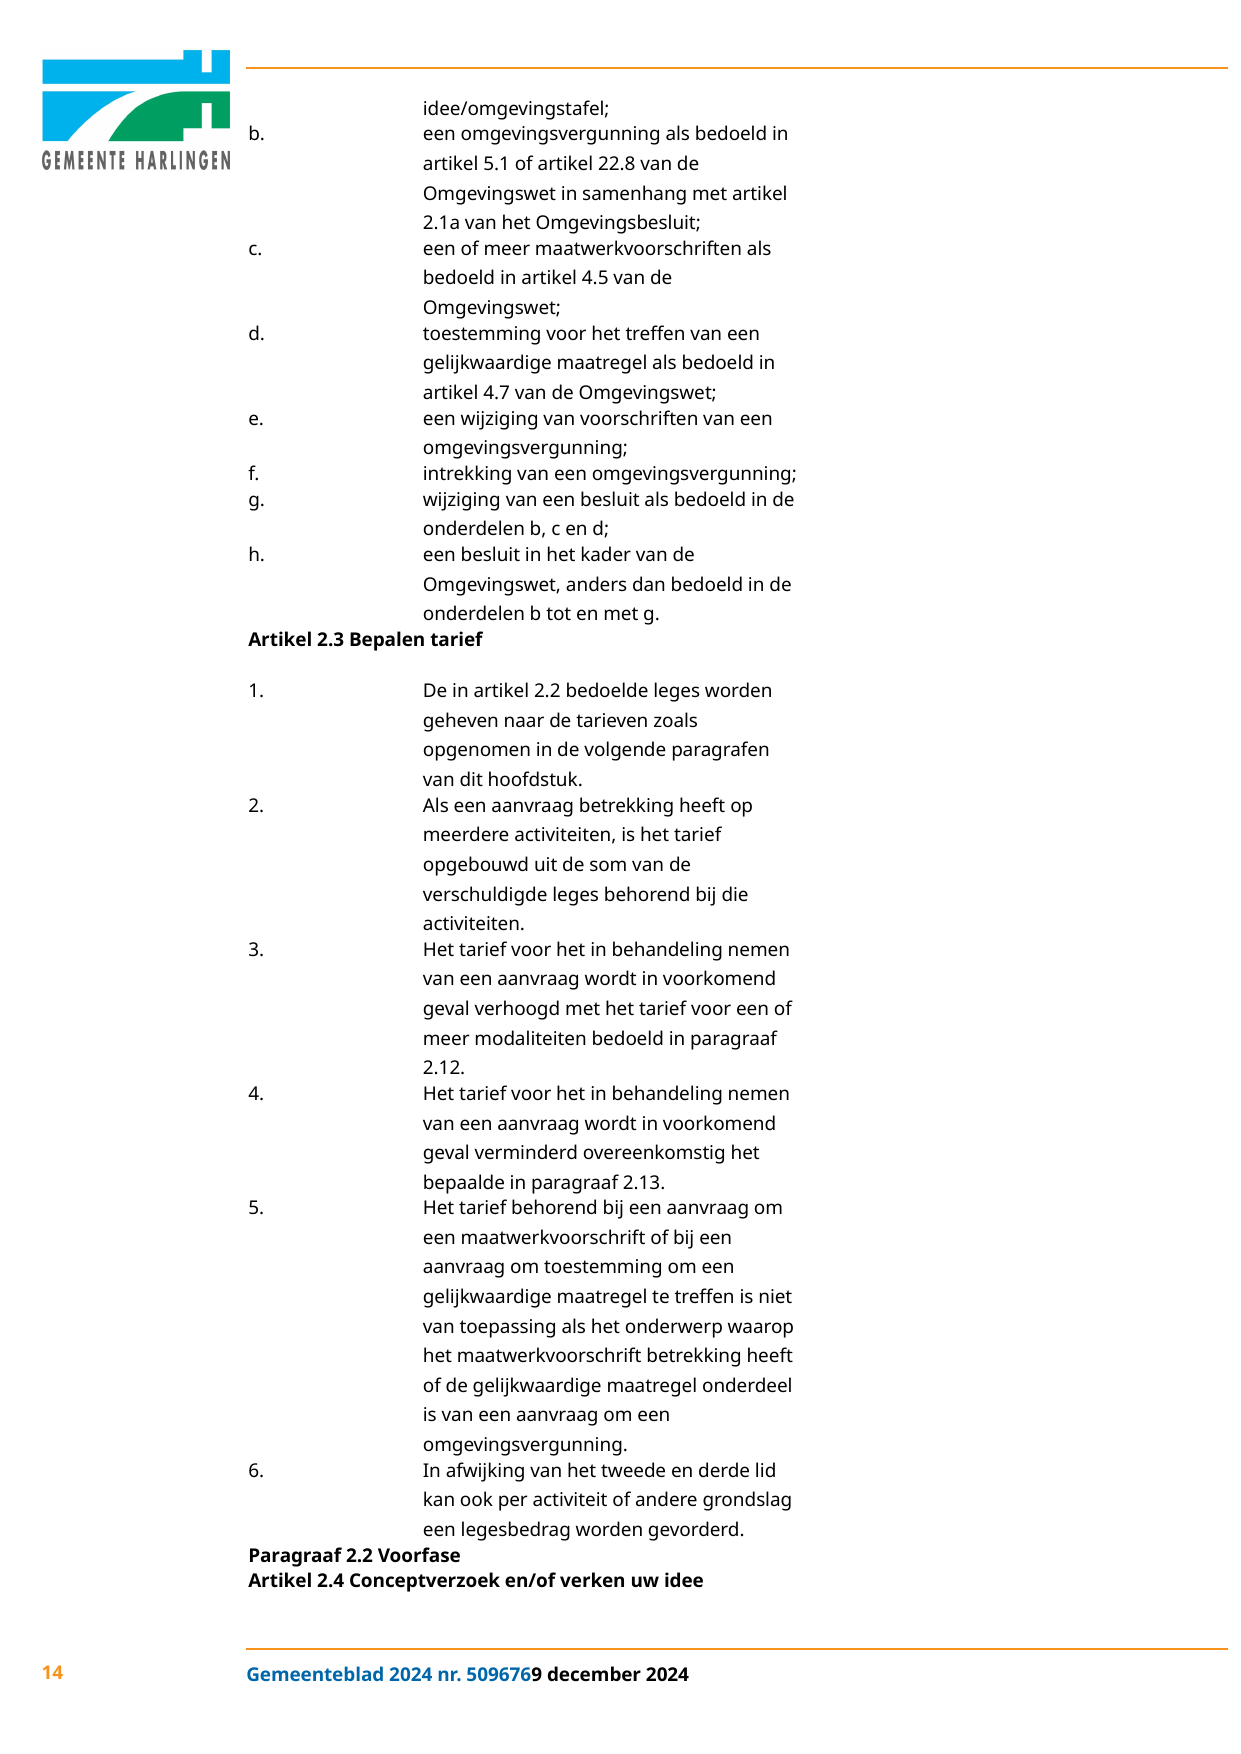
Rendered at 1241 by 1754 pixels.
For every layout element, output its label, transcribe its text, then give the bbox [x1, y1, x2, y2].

table_cell Het tarief behorend bij een aanvraag om een maatwerkvoorschrift of bij een aanvraag om toestemming om een gelijkwaardige maatregel te treffen is niet van toepassing als het onderwerp waarop het maatwerkvoorschrift betrekking heeft of de gelijkwaardige maatregel onderdeel is van een aanvraag om een omgevingsvergunning. [423, 1195, 802, 1457]
table_cell [802, 936, 977, 1080]
table_cell [977, 652, 1152, 677]
table_cell [977, 486, 1152, 541]
table_cell [802, 678, 977, 792]
table_cell [977, 95, 1152, 121]
table_cell [802, 320, 977, 405]
table_cell [977, 936, 1152, 1080]
table_cell 5. [248, 1195, 423, 1457]
table_cell 3. [248, 936, 423, 1080]
table_cell [977, 792, 1152, 936]
table_cell [977, 678, 1152, 792]
table_cell [802, 121, 977, 235]
table_cell Artikel 2.3 Bepalen tarief [248, 626, 977, 652]
table_cell [802, 460, 977, 486]
table_cell [802, 235, 977, 320]
table_cell [977, 235, 1152, 320]
table_cell wijziging van een besluit als bedoeld in de onderdelen b, c en d; [423, 486, 802, 541]
table_cell f. [248, 460, 423, 486]
table_cell Artikel 2.4 Conceptverzoek en/of verken uw idee [248, 1568, 977, 1593]
table_cell een besluit in het kader van de Omgevingswet, anders dan bedoeld in de onderdelen b tot en met g. [423, 541, 802, 626]
table_cell De in artikel 2.2 bedoelde leges worden geheven naar de tarieven zoals opgenomen in de volgende paragrafen van dit hoofdstuk. [423, 678, 802, 792]
table_cell [423, 652, 802, 677]
table_cell idee/omgevingstafel; [423, 95, 802, 121]
table_cell [802, 541, 977, 626]
table_cell [977, 1195, 1152, 1457]
table_cell [802, 652, 977, 677]
table_cell [802, 486, 977, 541]
table_cell [802, 405, 977, 460]
table_cell 1. [248, 678, 423, 792]
table_cell Het tarief voor het in behandeling nemen van een aanvraag wordt in voorkomend geval verhoogd met het tarief voor een of meer modaliteiten bedoeld in paragraaf 2.12. [423, 936, 802, 1080]
table_cell [802, 1457, 977, 1542]
table_cell [977, 541, 1152, 626]
table_cell [977, 1080, 1152, 1194]
table_cell een of meer maatwerkvoorschriften als bedoeld in artikel 4.5 van de Omgevingswet; [423, 235, 802, 320]
table_cell 4. [248, 1080, 423, 1194]
table_cell Paragraaf 2.2 Voorfase [248, 1542, 1152, 1568]
table_cell [977, 405, 1152, 460]
table_cell In afwijking van het tweede en derde lid kan ook per activiteit of andere grondslag een legesbedrag worden gevorderd. [423, 1457, 802, 1542]
table_cell c. [248, 235, 423, 320]
table_cell [977, 460, 1152, 486]
table_cell [802, 95, 977, 121]
table_cell g. [248, 486, 423, 541]
table_cell een wijziging van voorschriften van een omgevingsvergunning; [423, 405, 802, 460]
table_cell 2. [248, 792, 423, 936]
table_cell toestemming voor het treffen van een gelijkwaardige maatregel als bedoeld in artikel 4.7 van de Omgevingswet; [423, 320, 802, 405]
table_cell [977, 1457, 1152, 1542]
table_cell [248, 95, 423, 121]
table_cell Als een aanvraag betrekking heeft op meerdere activiteiten, is het tarief opgebouwd uit de som van de verschuldigde leges behorend bij die activiteiten. [423, 792, 802, 936]
table_cell [248, 652, 423, 677]
table_cell [802, 1195, 977, 1457]
table_cell [977, 121, 1152, 235]
table_cell b. [248, 121, 423, 235]
table_cell e. [248, 405, 423, 460]
table_cell intrekking van een omgevingsvergunning; [423, 460, 802, 486]
table_cell [802, 1080, 977, 1194]
table_cell Het tarief voor het in behandeling nemen van een aanvraag wordt in voorkomend geval verminderd overeenkomstig het bepaalde in paragraaf 2.13. [423, 1080, 802, 1194]
table_cell een omgevingsvergunning als bedoeld in artikel 5.1 of artikel 22.8 van de Omgevingswet in samenhang met artikel 2.1a van het Omgevingsbesluit; [423, 121, 802, 235]
table_cell [977, 320, 1152, 405]
table_cell d. [248, 320, 423, 405]
picture [41, 47, 231, 172]
table_cell [802, 792, 977, 936]
table_cell h. [248, 541, 423, 626]
table_cell 6. [248, 1457, 423, 1542]
